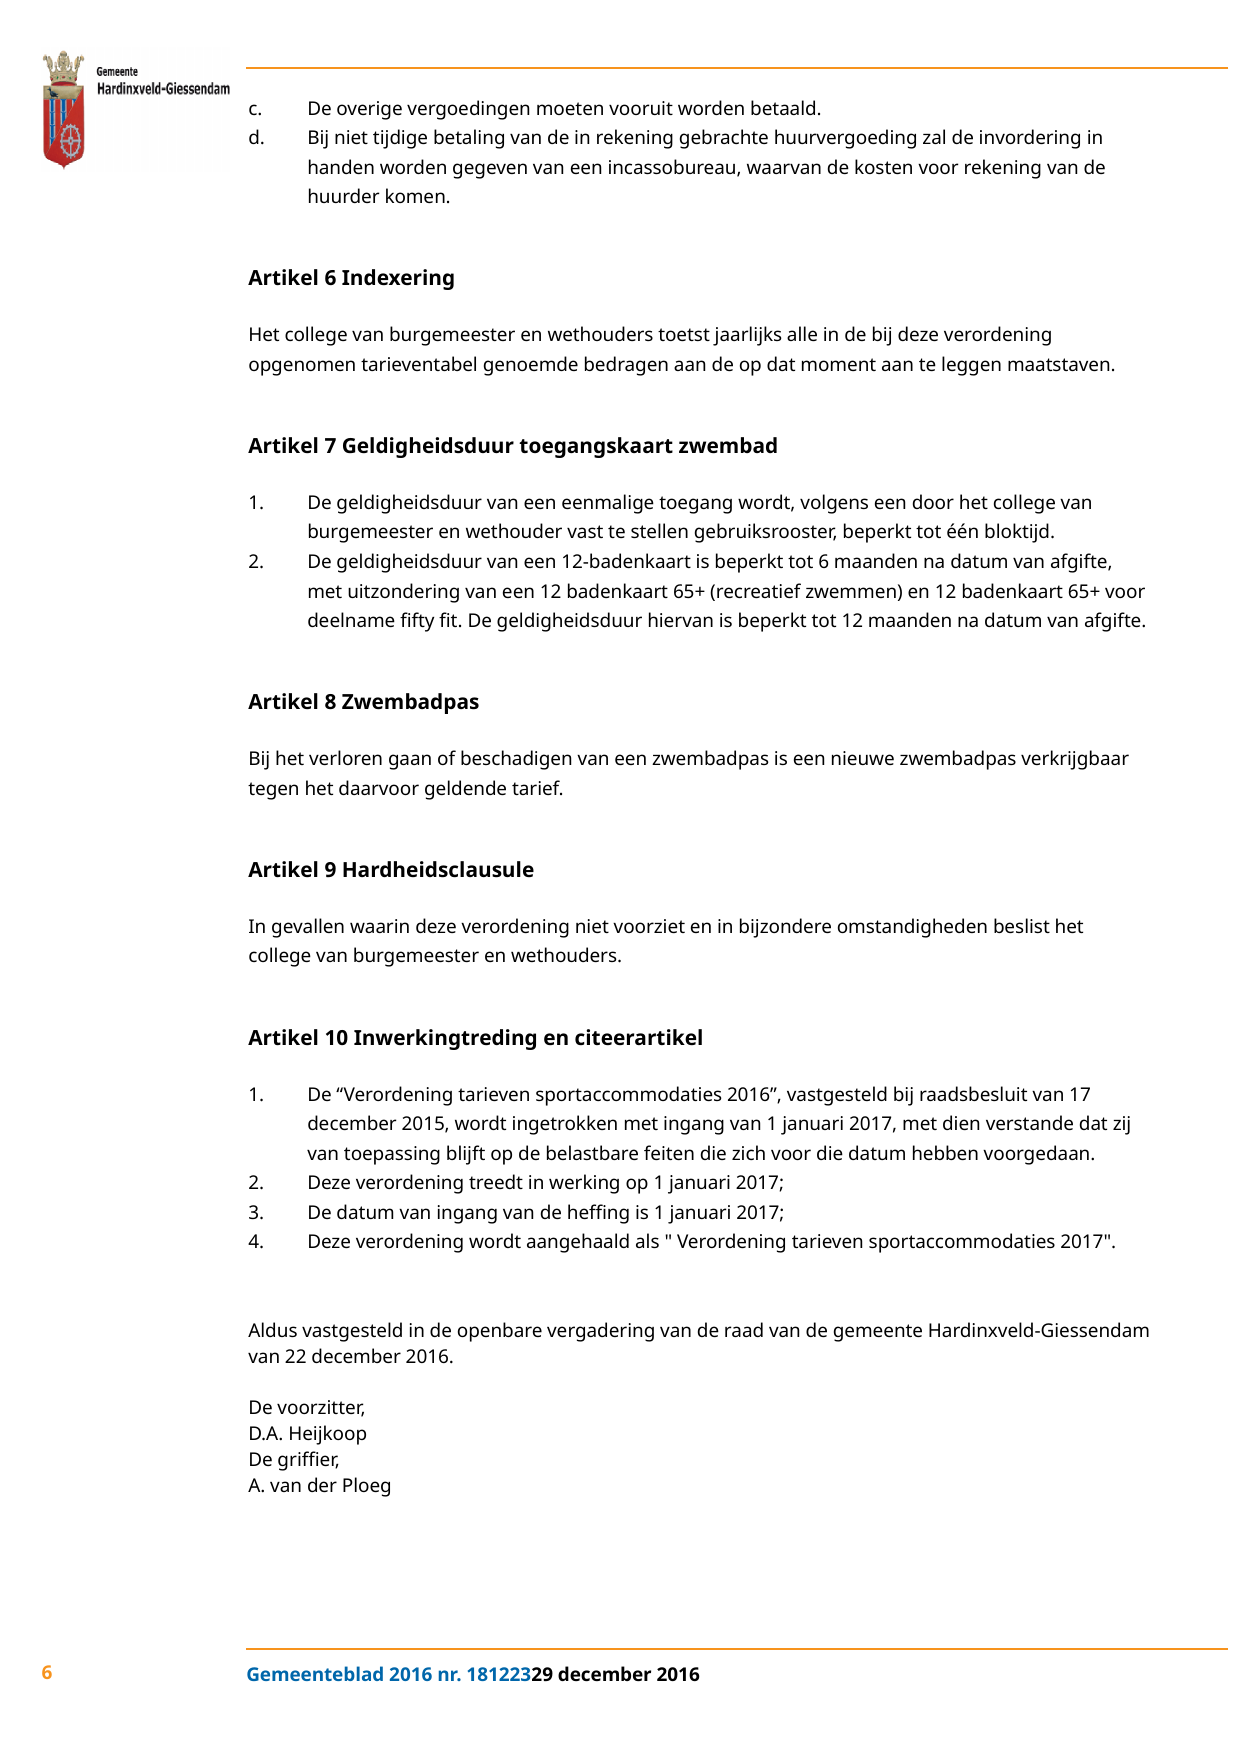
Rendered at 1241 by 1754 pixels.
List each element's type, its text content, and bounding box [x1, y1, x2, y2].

list Deze verordening treedt in werking op 1 januari 2017; [248, 1169, 1152, 1195]
text In gevallen waarin deze verordening niet voorziet en in bijzondere omstandigheden beslist het college van burgemeester en wethouders. [248, 913, 1152, 968]
text Bij het verloren gaan of beschadigen van een zwembadpas is een nieuwe zwembadpas verkrijgbaar tegen het daarvoor geldende tarief. [248, 746, 1152, 801]
list Deze verordening wordt aangehaald als " Verordening tarieven sportaccommodaties 2017". [248, 1229, 1152, 1254]
list De geldigheidsduur van een 12-badenkaart is beperkt tot 6 maanden na datum van afgifte, met uitzondering van een 12 badenkaart 65+ (recreatief zwemmen) en 12 badenkaart 65+ voor deelname fifty fit. De geldigheidsduur hiervan is beperkt tot 12 maanden na datum van afgifte. [248, 548, 1152, 633]
text De voorzitter, [248, 1394, 1152, 1420]
text D.A. Heijkoop [248, 1420, 1152, 1446]
list Bij niet tijdige betaling van de in rekening gebrachte huurvergoeding zal de invordering in handen worden gegeven van een incassobureau, waarvan de kosten voor rekening van de huurder komen. [248, 124, 1152, 209]
picture [41, 47, 231, 172]
list De overige vergoedingen moeten vooruit worden betaald. [248, 95, 1152, 121]
text Artikel 9 Hardheidsclausule [248, 855, 1152, 883]
text Aldus vastgesteld in de openbare vergadering van de raad van de gemeente Hardinxveld-Giessendam van 22 december 2016. [248, 1317, 1152, 1369]
text Artikel 8 Zwembadpas [248, 687, 1152, 716]
text De griffier, [248, 1446, 1152, 1472]
text Artikel 6 Indexering [248, 263, 1152, 292]
list De geldigheidsduur van een eenmalige toegang wordt, volgens een door het college van burgemeester en wethouder vast te stellen gebruiksrooster, beperkt tot één bloktijd. [248, 489, 1152, 544]
list De “Verordening tarieven sportaccommodaties 2016”, vastgesteld bij raadsbesluit van 17 december 2015, wordt ingetrokken met ingang van 1 januari 2017, met dien verstande dat zij van toepassing blijft op de belastbare feiten die zich voor die datum hebben voorgedaan. [248, 1081, 1152, 1166]
text Artikel 10 Inwerkingtreding en citeerartikel [248, 1023, 1152, 1051]
text Het college van burgemeester en wethouders toetst jaarlijks alle in de bij deze verordening opgenomen tarieventabel genoemde bedragen aan de op dat moment aan te leggen maatstaven. [248, 322, 1152, 377]
text A. van der Ploeg [248, 1472, 1152, 1497]
text Artikel 7 Geldigheidsduur toegangskaart zwembad [248, 431, 1152, 459]
list De datum van ingang van de heffing is 1 januari 2017; [248, 1199, 1152, 1225]
